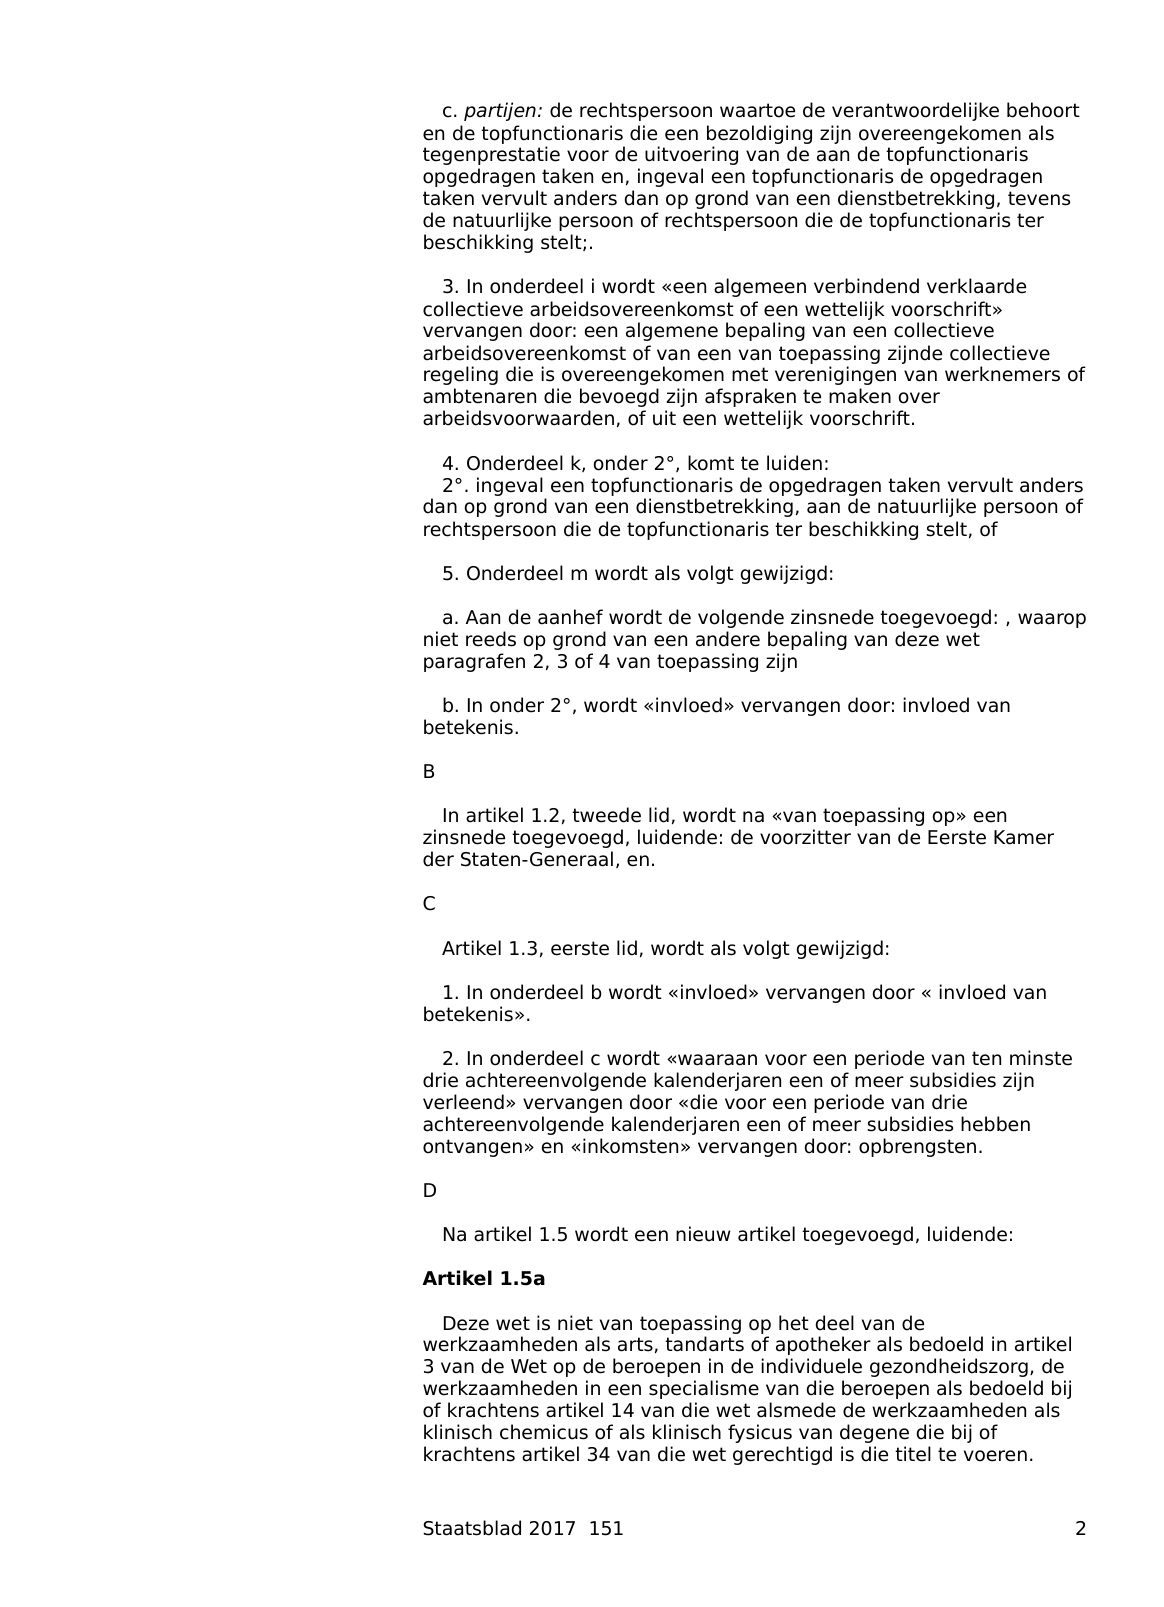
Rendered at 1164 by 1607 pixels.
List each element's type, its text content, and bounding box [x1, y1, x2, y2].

text B [422, 761, 1087, 783]
text b. In onder 2°, wordt «invloed» vervangen door: invloed van betekenis. [422, 695, 1087, 739]
text D [422, 1180, 1087, 1202]
text a. Aan de aanhef wordt de volgende zinsnede toegevoegd: , waarop niet reeds op grond van een andere bepaling van deze wet paragrafen 2, 3 of 4 van toepassing zijn [422, 607, 1087, 673]
text c. partijen: de rechtspersoon waartoe de verantwoordelijke behoort en de topfunctionaris die een bezoldiging zijn overeengekomen als tegenprestatie voor de uitvoering van de aan de topfunctionaris opgedragen taken en, ingeval een topfunctionaris de opgedragen taken vervult anders dan op grond van een dienstbetrekking, tevens de natuurlijke persoon of rechtspersoon die de topfunctionaris ter beschikking stelt;. [422, 100, 1087, 254]
text 3. In onderdeel i wordt «een algemeen verbindend verklaarde collectieve arbeidsovereenkomst of een wettelijk voorschrift» vervangen door: een algemene bepaling van een collectieve arbeidsovereenkomst of van een van toepassing zijnde collectieve regeling die is overeengekomen met verenigingen van werknemers of ambtenaren die bevoegd zijn afspraken te maken over arbeidsvoorwaarden, of uit een wettelijk voorschrift. [422, 276, 1087, 430]
text In artikel 1.2, tweede lid, wordt na «van toepassing op» een zinsnede toegevoegd, luidende: de voorzitter van de Eerste Kamer der Staten-Generaal, en. [422, 805, 1087, 871]
text 1. In onderdeel b wordt «invloed» vervangen door « invloed van betekenis». [422, 982, 1087, 1026]
subtitle Artikel 1.5a [422, 1268, 1087, 1290]
text Deze wet is niet van toepassing op het deel van de werkzaamheden als arts, tandarts of apotheker als bedoeld in artikel 3 van de Wet op de beroepen in de individuele gezondheidszorg, de werkzaamheden in een specialisme van die beroepen als bedoeld bij of krachtens artikel 14 van die wet alsmede de werkzaamheden als klinisch chemicus of als klinisch fysicus van degene die bij of krachtens artikel 34 van die wet gerechtigd is die titel te voeren. [422, 1312, 1087, 1466]
text Na artikel 1.5 wordt een nieuw artikel toegevoegd, luidende: [422, 1224, 1087, 1246]
text 2°. ingeval een topfunctionaris de opgedragen taken vervult anders dan op grond van een dienstbetrekking, aan de natuurlijke persoon of rechtspersoon die de topfunctionaris ter beschikking stelt, of [422, 474, 1087, 540]
text 2. In onderdeel c wordt «waaraan voor een periode van ten minste drie achtereenvolgende kalenderjaren een of meer subsidies zijn verleend» vervangen door «die voor een periode van drie achtereenvolgende kalenderjaren een of meer subsidies hebben ontvangen» en «inkomsten» vervangen door: opbrengsten. [422, 1048, 1087, 1158]
text Artikel 1.3, eerste lid, wordt als volgt gewijzigd: [422, 937, 1087, 959]
text 5. Onderdeel m wordt als volgt gewijzigd: [422, 563, 1087, 584]
text 4. Onderdeel k, onder 2°, komt te luiden: [422, 452, 1087, 474]
text C [422, 893, 1087, 915]
